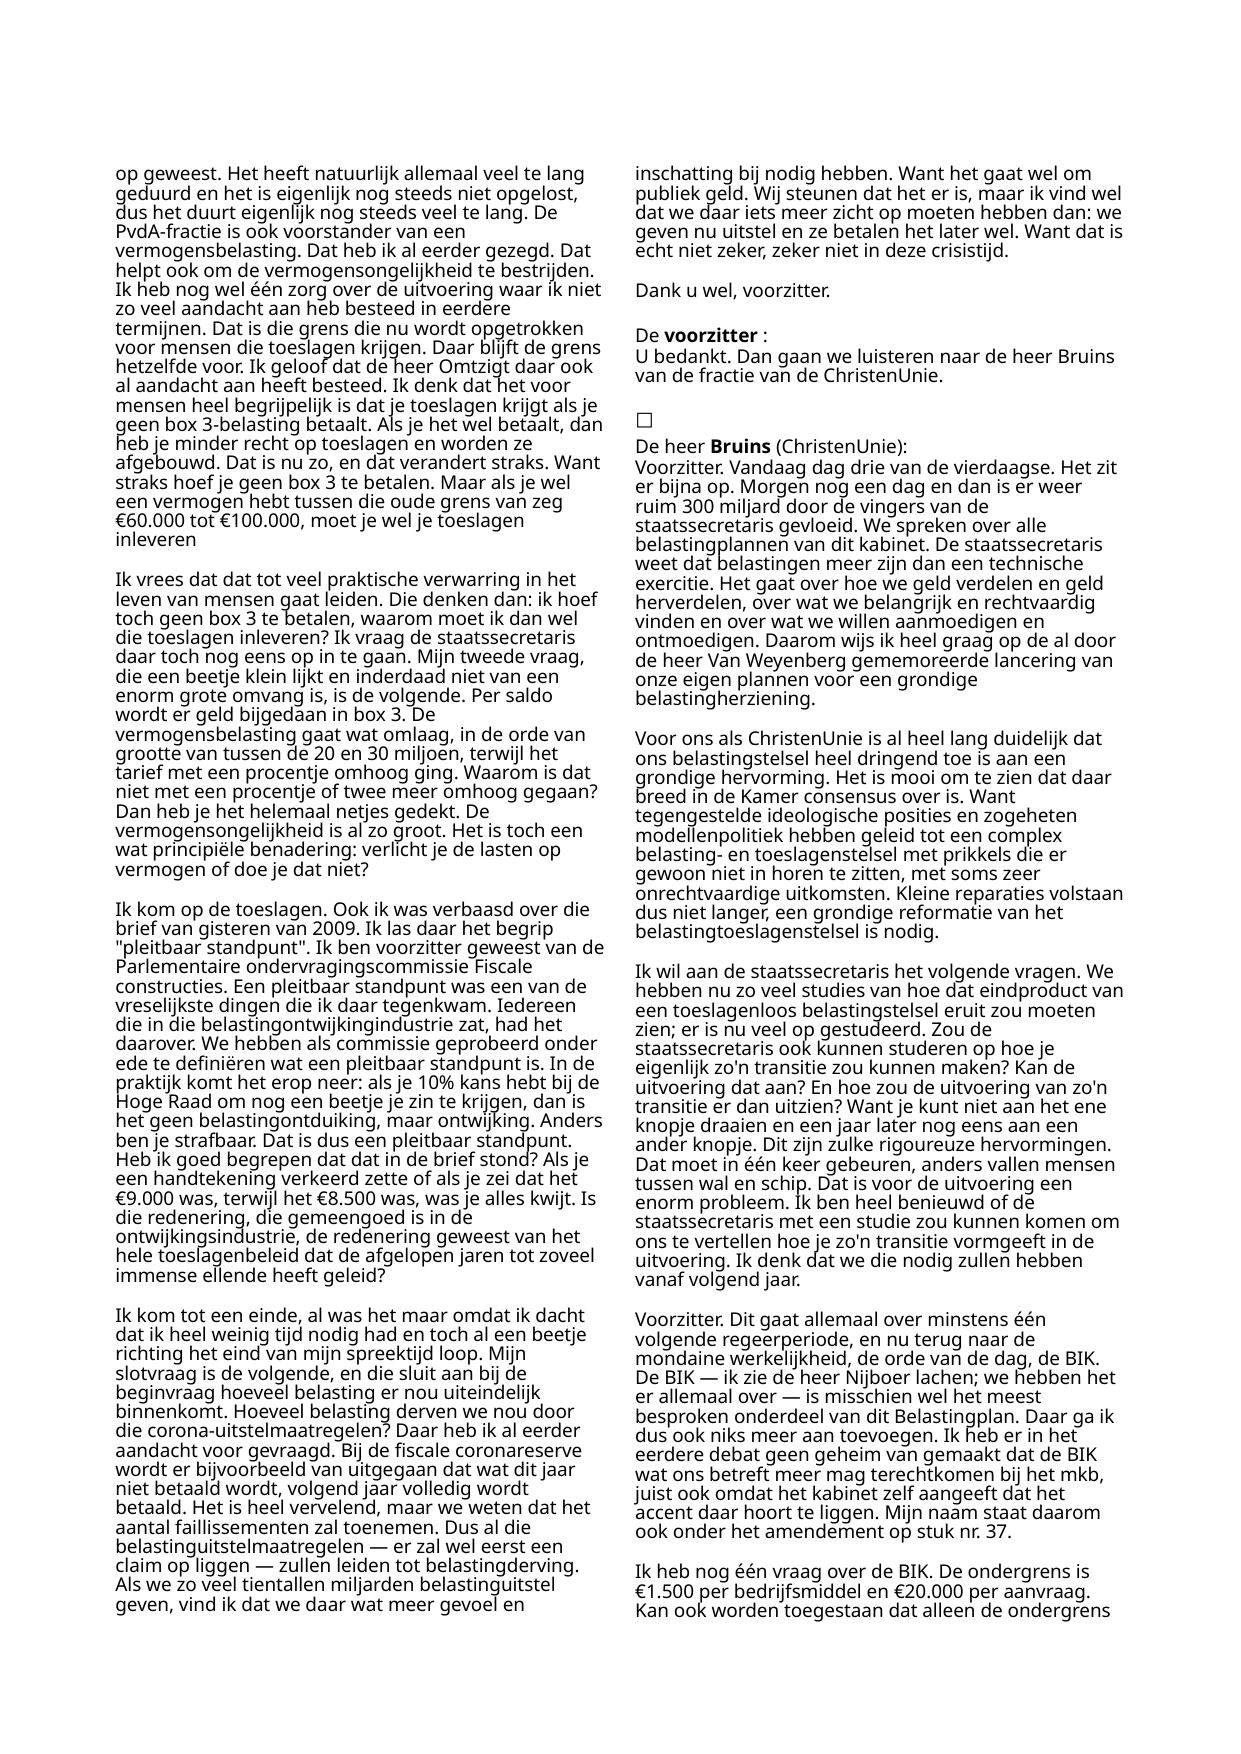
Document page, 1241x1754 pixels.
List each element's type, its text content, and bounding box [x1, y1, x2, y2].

text De heer Bruins (ChristenUnie): [635, 433, 1125, 459]
text Ik wil aan de staatssecretaris het volgende vragen. We hebben nu zo veel studies van hoe dat eindproduct van een toeslagenloos belastingstelsel eruit zou moeten zien; er is nu veel op gestudeerd. Zou de staatssecretaris ook kunnen studeren op hoe je eigenlijk zo'n transitie zou kunnen maken? Kan de uitvoering dat aan? En hoe zou de uitvoering van zo'n transitie er dan uitzien? Want je kunt niet aan het ene knopje draaien en een jaar later nog eens aan een ander knopje. Dit zijn zulke rigoureuze hervormingen. Dat moet in één keer gebeuren, anders vallen mensen tussen wal en schip. Dat is voor de uitvoering een enorm probleem. Ik ben heel benieuwd of de staatssecretaris met een studie zou kunnen komen om ons te vertellen hoe je zo'n transitie vormgeeft in de uitvoering. Ik denk dat we die nodig zullen hebben vanaf volgend jaar. [635, 963, 1125, 1291]
text op geweest. Het heeft natuurlijk allemaal veel te lang geduurd en het is eigenlijk nog steeds niet opgelost, dus het duurt eigenlijk nog steeds veel te lang. De PvdA-fractie is ook voorstander van een vermogensbelasting. Dat heb ik al eerder gezegd. Dat helpt ook om de vermogensongelijkheid te bestrijden. Ik heb nog wel één zorg over de uitvoering waar ik niet zo veel aandacht aan heb besteed in eerdere termijnen. Dat is die grens die nu wordt opgetrokken voor mensen die toeslagen krijgen. Daar blijft de grens hetzelfde voor. Ik geloof dat de heer Omtzigt daar ook al aandacht aan heeft besteed. Ik denk dat het voor mensen heel begrijpelijk is dat je toeslagen krijgt als je geen box 3-belasting betaalt. Als je het wel betaalt, dan heb je minder recht op toeslagen en worden ze afgebouwd. Dat is nu zo, en dat verandert straks. Want straks hoef je geen box 3 te betalen. Maar als je wel een vermogen hebt tussen die oude grens van zeg €60.000 tot €100.000, moet je wel je toeslagen inleveren [115, 165, 605, 551]
text ⬜ [635, 408, 1125, 433]
text Ik kom op de toeslagen. Ook ik was verbaasd over die brief van gisteren van 2009. Ik las daar het begrip "pleitbaar standpunt". Ik ben voorzitter geweest van de Parlementaire ondervragingscommissie Fiscale constructies. Een pleitbaar standpunt was een van de vreselijkste dingen die ik daar tegenkwam. Iedereen die in die belastingontwijkingindustrie zat, had het daarover. We hebben als commissie geprobeerd onder ede te definiëren wat een pleitbaar standpunt is. In de praktijk komt het erop neer: als je 10% kans hebt bij de Hoge Raad om nog een beetje je zin te krijgen, dan is het geen belastingontduiking, maar ontwijking. Anders ben je strafbaar. Dat is dus een pleitbaar standpunt. Heb ik goed begrepen dat dat in de brief stond? Als je een handtekening verkeerd zette of als je zei dat het €9.000 was, terwijl het €8.500 was, was je alles kwijt. Is die redenering, die gemeengoed is in de ontwijkingsindustrie, de redenering geweest van het hele toeslagenbeleid dat de afgelopen jaren tot zoveel immense ellende heeft geleid? [115, 901, 605, 1286]
text Voorzitter. Vandaag dag drie van de vierdaagse. Het zit er bijna op. Morgen nog een dag en dan is er weer ruim 300 miljard door de vingers van de staatssecretaris gevloeid. We spreken over alle belastingplannen van dit kabinet. De staatssecretaris weet dat belastingen meer zijn dan een technische exercitie. Het gaat over hoe we geld verdelen en geld herverdelen, over wat we belangrijk en rechtvaardig vinden en over wat we willen aanmoedigen en ontmoedigen. Daarom wijs ik heel graag op de al door de heer Van Weyenberg gememoreerde lancering van onze eigen plannen voor een grondige belastingherziening. [635, 459, 1125, 709]
text Ik vrees dat dat tot veel praktische verwarring in het leven van mensen gaat leiden. Die denken dan: ik hoef toch geen box 3 te betalen, waarom moet ik dan wel die toeslagen inleveren? Ik vraag de staatssecretaris daar toch nog eens op in te gaan. Mijn tweede vraag, die een beetje klein lijkt en inderdaad niet van een enorm grote omvang is, is de volgende. Per saldo wordt er geld bijgedaan in box 3. De vermogensbelasting gaat wat omlaag, in de orde van grootte van tussen de 20 en 30 miljoen, terwijl het tarief met een procentje omhoog ging. Waarom is dat niet met een procentje of twee meer omhoog gegaan? Dan heb je het helemaal netjes gedekt. De vermogensongelijkheid is al zo groot. Het is toch een wat principiële benadering: verlicht je de lasten op vermogen of doe je dat niet? [115, 571, 605, 880]
text inschatting bij nodig hebben. Want het gaat wel om publiek geld. Wij steunen dat het er is, maar ik vind wel dat we daar iets meer zicht op moeten hebben dan: we geven nu uitstel en ze betalen het later wel. Want dat is echt niet zeker, zeker niet in deze crisistijd. [635, 165, 1125, 262]
text U bedankt. Dan gaan we luisteren naar de heer Bruins van de fractie van de ChristenUnie. [635, 348, 1125, 387]
text Voorzitter. Dit gaat allemaal over minstens één volgende regeerperiode, en nu terug naar de mondaine werkelijkheid, de orde van de dag, de BIK. De BIK — ik zie de heer Nijboer lachen; we hebben het er allemaal over — is misschien wel het meest besproken onderdeel van dit Belastingplan. Daar ga ik dus ook niks meer aan toevoegen. Ik heb er in het eerdere debat geen geheim van gemaakt dat de BIK wat ons betreft meer mag terechtkomen bij het mkb, juist ook omdat het kabinet zelf aangeeft dat het accent daar hoort te liggen. Mijn naam staat daarom ook onder het amendement op stuk nr. 37. [635, 1311, 1125, 1543]
text Dank u wel, voorzitter. [635, 282, 1125, 302]
text Ik kom tot een einde, al was het maar omdat ik dacht dat ik heel weinig tijd nodig had en toch al een beetje richting het eind van mijn spreektijd loop. Mijn slotvraag is de volgende, en die sluit aan bij de beginvraag hoeveel belasting er nou uiteindelijk binnenkomt. Hoeveel belasting derven we nou door die corona-uitstelmaatregelen? Daar heb ik al eerder aandacht voor gevraagd. Bij de fiscale coronareserve wordt er bijvoorbeeld van uitgegaan dat wat dit jaar niet betaald wordt, volgend jaar volledig wordt betaald. Het is heel vervelend, maar we weten dat het aantal faillissementen zal toenemen. Dus al die belastinguitstelmaatregelen — er zal wel eerst een claim op liggen — zullen leiden tot belastingderving. Als we zo veel tientallen miljarden belastinguitstel geven, vind ik dat we daar wat meer gevoel en [115, 1307, 605, 1615]
text Voor ons als ChristenUnie is al heel lang duidelijk dat ons belastingstelsel heel dringend toe is aan een grondige hervorming. Het is mooi om te zien dat daar breed in de Kamer consensus over is. Want tegengestelde ideologische posities en zogeheten modellenpolitiek hebben geleid tot een complex belasting- en toeslagenstelsel met prikkels die er gewoon niet in horen te zitten, met soms zeer onrechtvaardige uitkomsten. Kleine reparaties volstaan dus niet langer, een grondige reformatie van het belastingtoeslagenstelsel is nodig. [635, 730, 1125, 942]
text De voorzitter : [635, 322, 1125, 348]
text Ik heb nog één vraag over de BIK. De ondergrens is €1.500 per bedrijfsmiddel en €20.000 per aanvraag. Kan ook worden toegestaan dat alleen de ondergrens [635, 1563, 1125, 1621]
